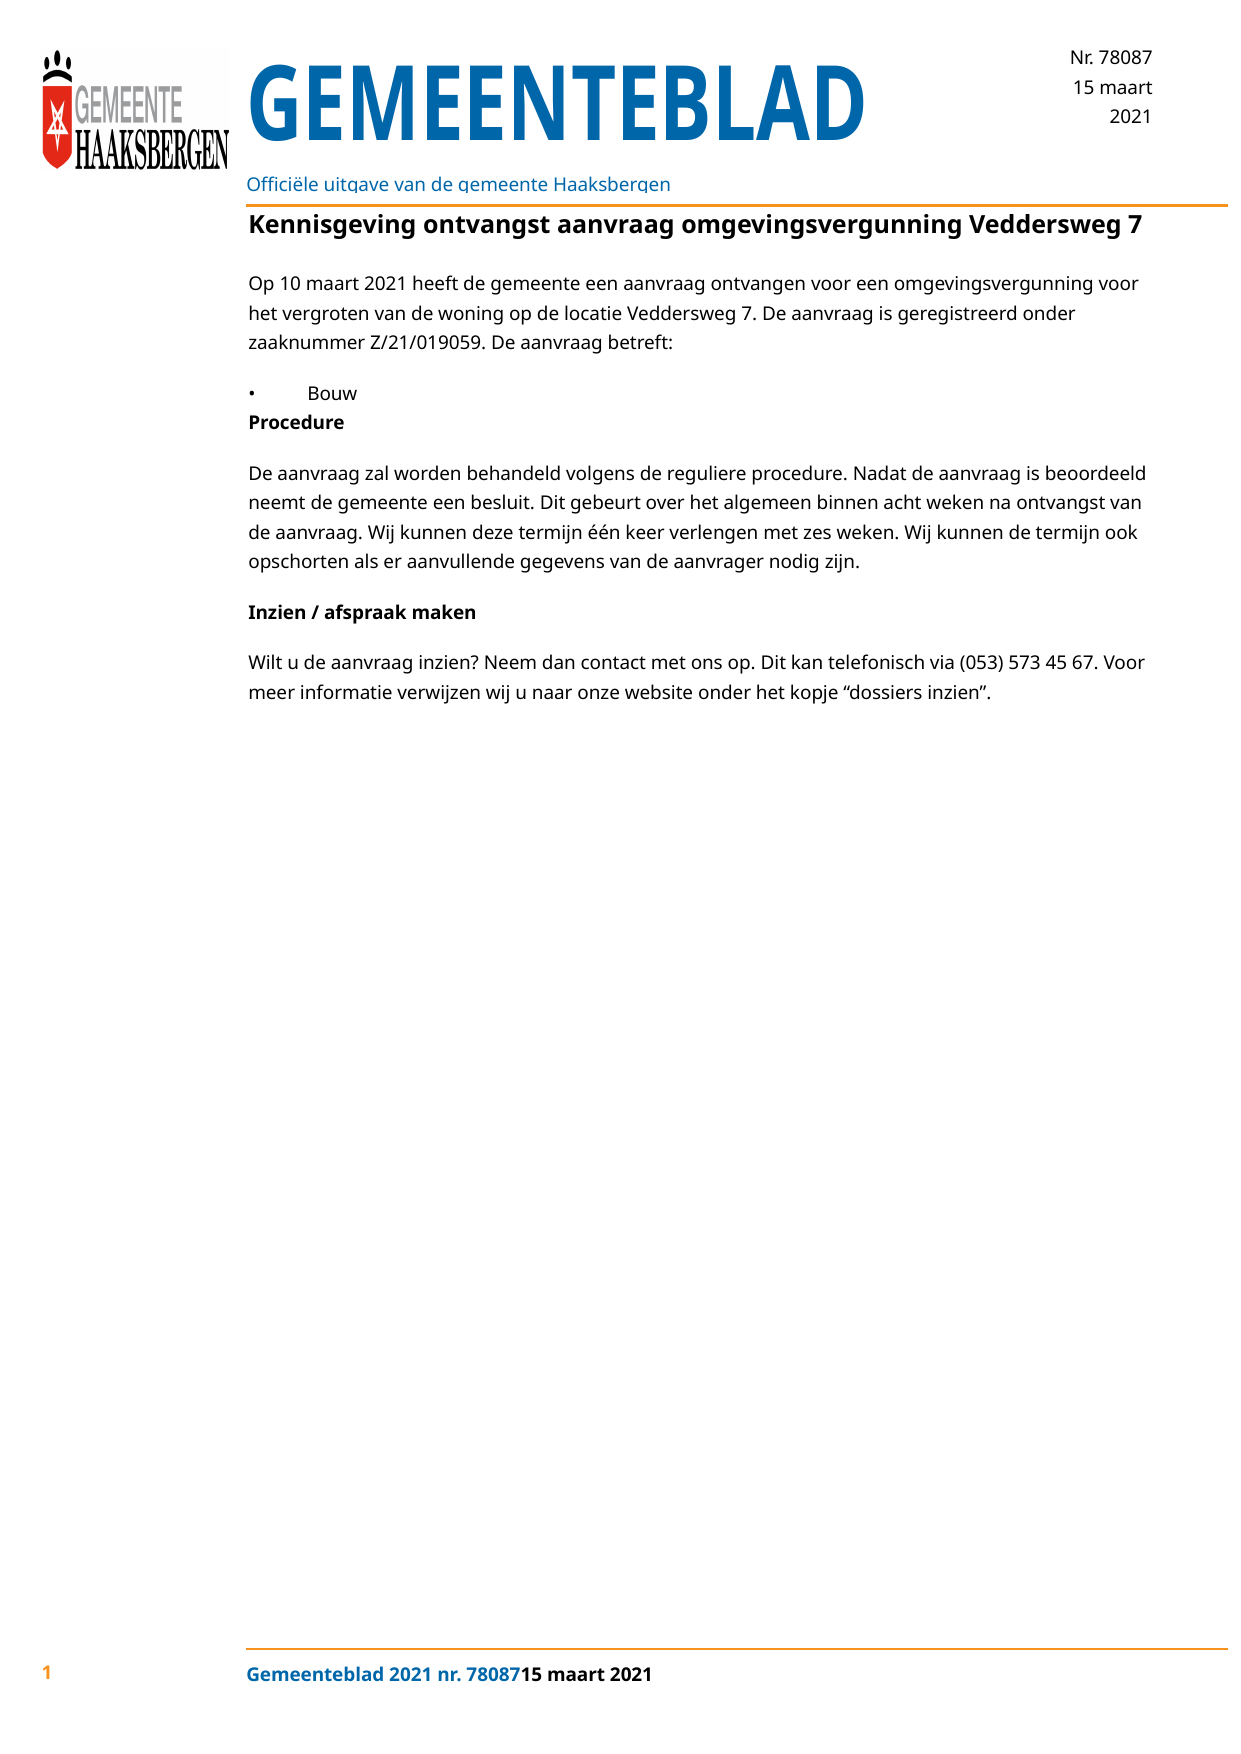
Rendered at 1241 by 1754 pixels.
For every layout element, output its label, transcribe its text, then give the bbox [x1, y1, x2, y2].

text De aanvraag zal worden behandeld volgens de reguliere procedure. Nadat de aanvraag is beoordeeld neemt de gemeente een besluit. Dit gebeurt over het algemeen binnen acht weken na ontvangst van de aanvraag. Wij kunnen deze termijn één keer verlengen met zes weken. Wij kunnen de termijn ook opschorten als er aanvullende gegevens van de aanvrager nodig zijn. [248, 460, 1152, 574]
text Wilt u de aanvraag inzien? Neem dan contact met ons op. Dit kan telefonisch via (053) 573 45 67. Voor meer informatie verwijzen wij u naar onze website onder het kopje “dossiers inzien”. [248, 649, 1152, 705]
picture [41, 47, 231, 172]
text Op 10 maart 2021 heeft de gemeente een aanvraag ontvangen voor een omgevingsvergunning voor het vergroten van de woning op de locatie Veddersweg 7. De aanvraag is geregistreerd onder zaaknummer Z/21/019059. De aanvraag betreft: [248, 270, 1152, 355]
text Procedure [248, 409, 1152, 435]
list Bouw [248, 380, 1152, 406]
text Kennisgeving ontvangst aanvraag omgevingsvergunning Veddersweg 7 [248, 207, 1152, 241]
text Inzien / afspraak maken [248, 599, 1152, 625]
